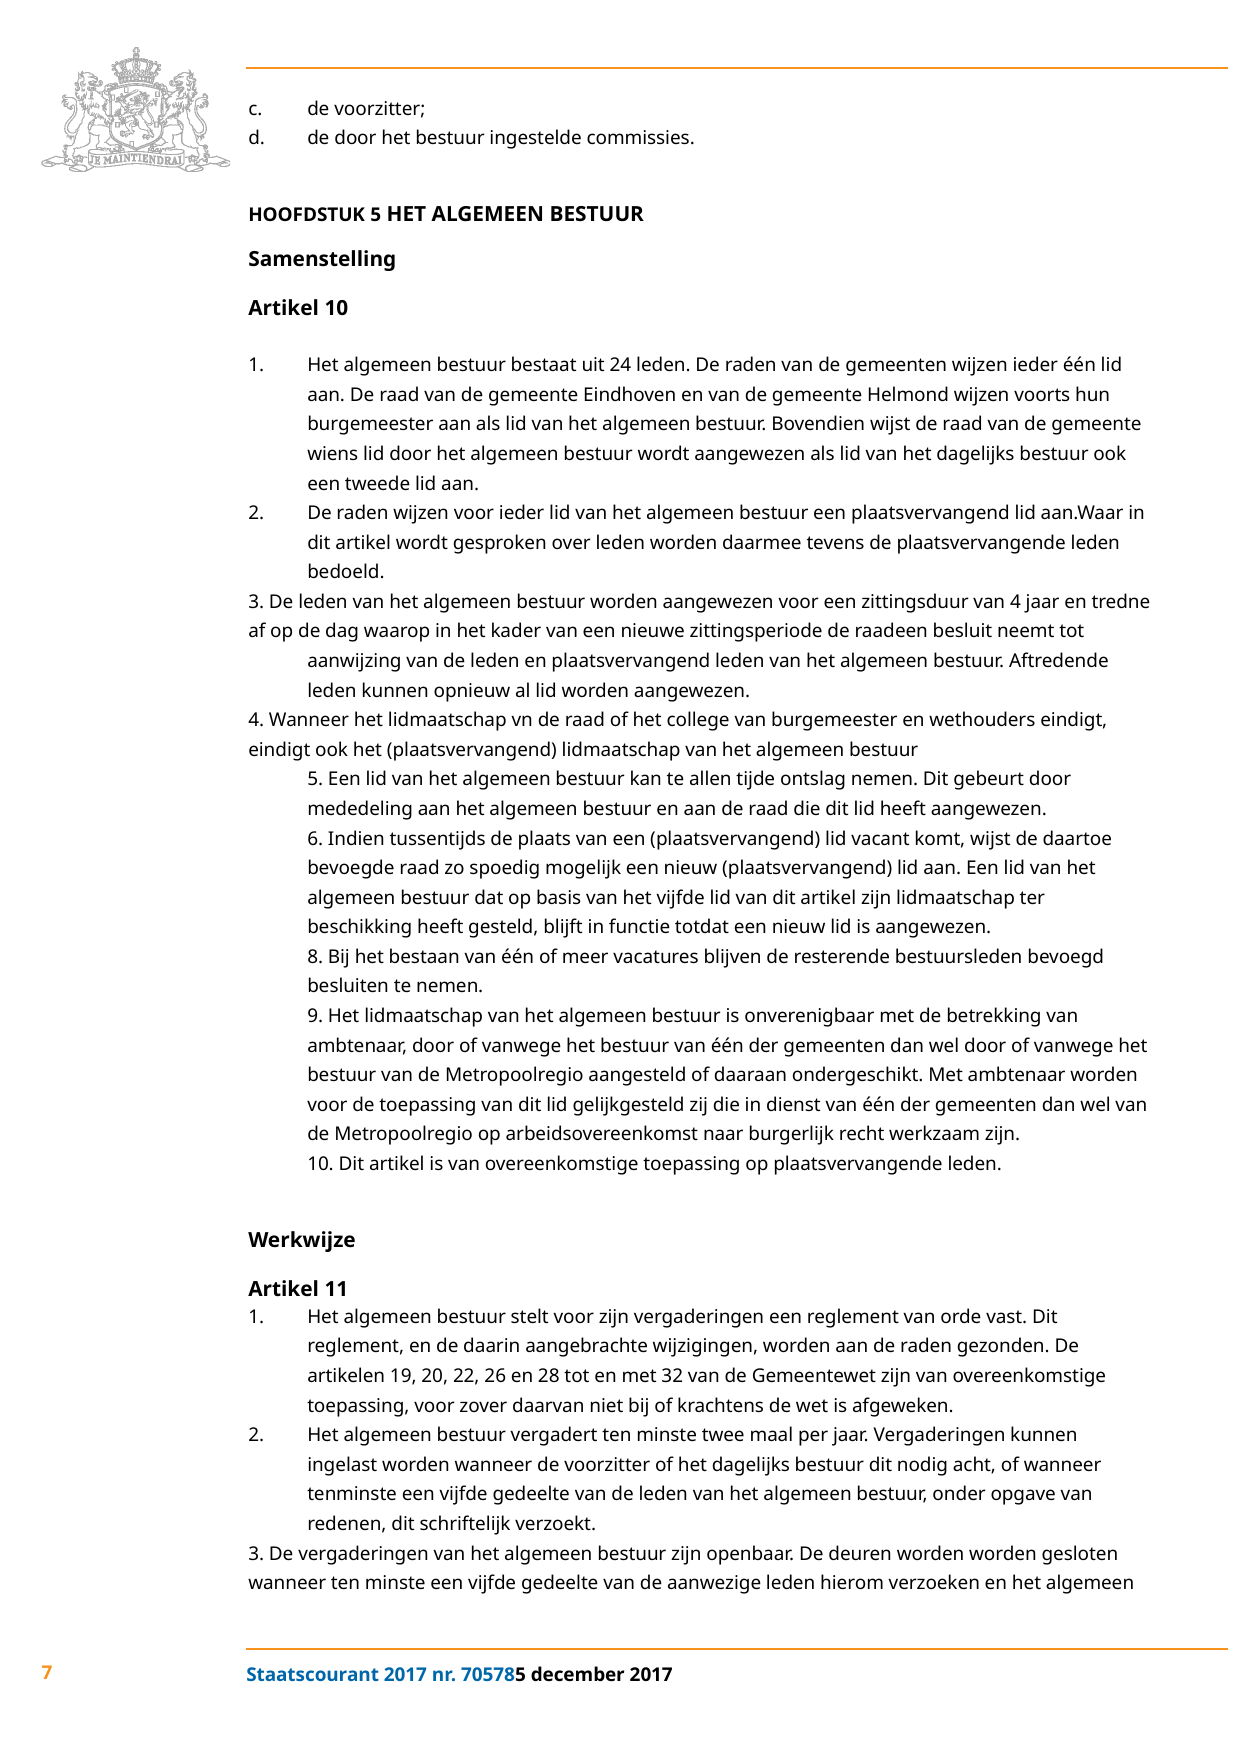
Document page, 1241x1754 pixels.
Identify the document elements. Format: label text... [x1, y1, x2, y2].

list 8. Bij het bestaan van één of meer vacatures blijven de resterende bestuursleden bevoegd besluiten te nemen. [248, 943, 1152, 998]
list Het algemeen bestuur vergadert ten minste twee maal per jaar. Vergaderingen kunnen ingelast worden wanneer de voorzitter of het dagelijks bestuur dit nodig acht, of wanneer tenminste een vijfde gedeelte van de leden van het algemeen bestuur, onder opgave van redenen, dit schriftelijk verzoekt. [248, 1421, 1152, 1536]
text 3. De vergaderingen van het algemeen bestuur zijn openbaar. De deuren worden worden gesloten wanneer ten minste een vijfde gedeelte van de aanwezige leden hierom verzoeken en het algemeen [248, 1540, 1152, 1595]
text HOOFDSTUK 5 HET ALGEMEEN BESTUUR [248, 199, 1152, 228]
text Samenstelling [248, 244, 1152, 272]
list De raden wijzen voor ieder lid van het algemeen bestuur een plaatsvervangend lid aan.Waar in dit artikel wordt gesproken over leden worden daarmee tevens de plaatsvervangende leden bedoeld. [248, 499, 1152, 584]
text Werkwijze [248, 1225, 1152, 1254]
list 5. Een lid van het algemeen bestuur kan te allen tijde ontslag nemen. Dit gebeurt door mededeling aan het algemeen bestuur en aan de raad die dit lid heeft aangewezen. [248, 766, 1152, 821]
list 9. Het lidmaatschap van het algemeen bestuur is onverenigbaar met de betrekking van ambtenaar, door of vanwege het bestuur van één der gemeenten dan wel door of vanwege het bestuur van de Metropoolregio aangesteld of daaraan ondergeschikt. Met ambtenaar worden voor de toepassing van dit lid gelijkgesteld zij die in dienst van één der gemeenten dan wel van de Metropoolregio op arbeidsovereenkomst naar burgerlijk recht werkzaam zijn. [248, 1002, 1152, 1146]
list de door het bestuur ingestelde commissies. [248, 124, 1152, 150]
text Artikel 10 [248, 293, 1152, 322]
text Artikel 11 [248, 1274, 1152, 1303]
list Het algemeen bestuur stelt voor zijn vergaderingen een reglement van orde vast. Dit reglement, en de daarin aangebrachte wijzigingen, worden aan de raden gezonden. De artikelen 19, 20, 22, 26 en 28 tot en met 32 van de Gemeentewet zijn van overeenkomstige toepassing, voor zover daarvan niet bij of krachtens de wet is afgeweken. [248, 1303, 1152, 1417]
picture [41, 47, 231, 172]
list de voorzitter; [248, 95, 1152, 121]
list Het algemeen bestuur bestaat uit 24 leden. De raden van de gemeenten wijzen ieder één lid aan. De raad van de gemeente Eindhoven en van de gemeente Helmond wijzen voorts hun burgemeester aan als lid van het algemeen bestuur. Bovendien wijst de raad van de gemeente wiens lid door het algemeen bestuur wordt aangewezen als lid van het dagelijks bestuur ook een tweede lid aan. [248, 351, 1152, 495]
list 10. Dit artikel is van overeenkomstige toepassing op plaatsvervangende leden. [248, 1150, 1152, 1176]
list 6. Indien tussentijds de plaats van een (plaatsvervangend) lid vacant komt, wijst de daartoe bevoegde raad zo spoedig mogelijk een nieuw (plaatsvervangend) lid aan. Een lid van het algemeen bestuur dat op basis van het vijfde lid van dit artikel zijn lidmaatschap ter beschikking heeft gesteld, blijft in functie totdat een nieuw lid is aangewezen. [248, 825, 1152, 939]
list een besluit neemt tot aanwijzing van de leden en plaatsvervangend leden van het algemeen bestuur. Aftredende leden kunnen opnieuw al lid worden aangewezen. [248, 588, 1152, 702]
